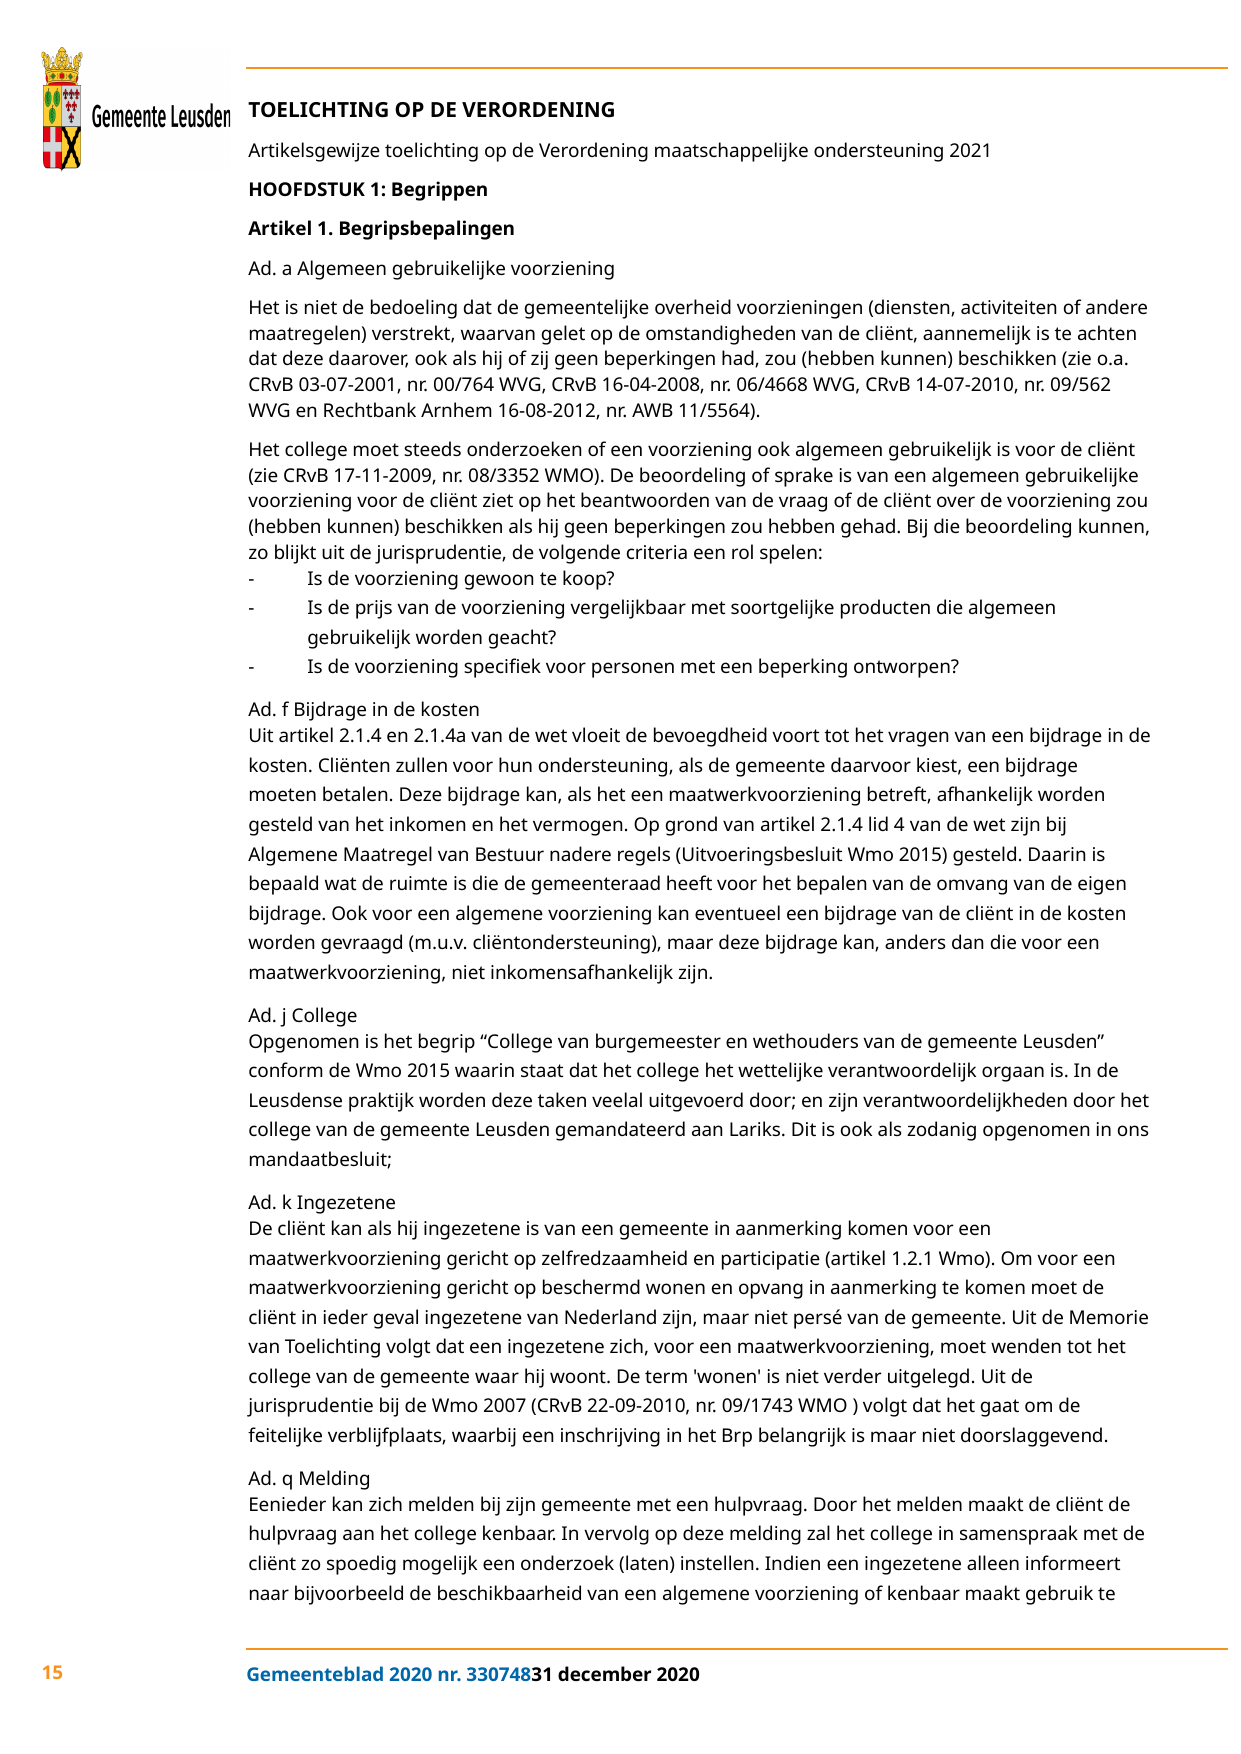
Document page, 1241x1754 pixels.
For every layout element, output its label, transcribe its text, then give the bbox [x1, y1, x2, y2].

list Is de prijs van de voorziening vergelijkbaar met soortgelijke producten die algemeen gebruikelijk worden geacht? [248, 594, 1152, 650]
text De cliënt kan als hij ingezetene is van een gemeente in aanmerking komen voor een maatwerkvoorziening gericht op zelfredzaamheid en participatie (artikel 1.2.1 Wmo). Om voor een maatwerkvoorziening gericht op beschermd wonen en opvang in aanmerking te komen moet de cliënt in ieder geval ingezetene van Nederland zijn, maar niet persé van de gemeente. Uit de Memorie van Toelichting volgt dat een ingezetene zich, voor een maatwerkvoorziening, moet wenden tot het college van de gemeente waar hij woont. De term 'wonen' is niet verder uitgelegd. Uit de jurisprudentie bij de Wmo 2007 (CRvB 22‐09‐2010, nr. 09/1743 WMO ) volgt dat het gaat om de feitelijke verblijfplaats, waarbij een inschrijving in het Brp belangrijk is maar niet doorslaggevend. [248, 1215, 1152, 1448]
text Artikelsgewijze toelichting op de Verordening maatschappelijke ondersteuning 2021 [248, 137, 1152, 163]
list Is de voorziening gewoon te koop? [248, 565, 1152, 591]
text Opgenomen is het begrip “College van burgemeester en wethouders van de gemeente Leusden” conform de Wmo 2015 waarin staat dat het college het wettelijke verantwoordelijk orgaan is. In de Leusdense praktijk worden deze taken veelal uitgevoerd door; en zijn verantwoordelijkheden door het college van de gemeente Leusden gemandateerd aan Lariks. Dit is ook als zodanig opgenomen in ons mandaatbesluit; [248, 1028, 1152, 1172]
text Het is niet de bedoeling dat de gemeentelijke overheid voorzieningen (diensten, activiteiten of andere maatregelen) verstrekt, waarvan gelet op de omstandigheden van de cliënt, aannemelijk is te achten dat deze daarover, ook als hij of zij geen beperkingen had, zou (hebben kunnen) beschikken (zie o.a. CRvB 03‐07‐2001, nr. 00/764 WVG, CRvB 16‐04‐2008, nr. 06/4668 WVG, CRvB 14‐07‐2010, nr. 09/562 WVG en Rechtbank Arnhem 16‐08‐2012, nr. AWB 11/5564). [248, 294, 1152, 423]
text Het college moet steeds onderzoeken of een voorziening ook algemeen gebruikelijk is voor de cliënt (zie CRvB 17‐11‐2009, nr. 08/3352 WMO). De beoordeling of sprake is van een algemeen gebruikelijke voorziening voor de cliënt ziet op het beantwoorden van de vraag of de cliënt over de voorziening zou (hebben kunnen) beschikken als hij geen beperkingen zou hebben gehad. Bij die beoordeling kunnen, zo blijkt uit de jurisprudentie, de volgende criteria een rol spelen: [248, 436, 1152, 565]
text Ad. k Ingezetene [248, 1189, 1152, 1215]
text HOOFDSTUK 1: Begrippen [248, 176, 1152, 202]
text TOELICHTING OP DE VERORDENING [248, 95, 1152, 123]
text Ad. j College [248, 1002, 1152, 1028]
text Artikel 1. Begripsbepalingen [248, 215, 1152, 241]
text Ad. q Melding [248, 1465, 1152, 1491]
text Eenieder kan zich melden bij zijn gemeente met een hulpvraag. Door het melden maakt de cliënt de hulpvraag aan het college kenbaar. In vervolg op deze melding zal het college in samenspraak met de cliënt zo spoedig mogelijk een onderzoek (laten) instellen. Indien een ingezetene alleen informeert naar bijvoorbeeld de beschikbaarheid van een algemene voorziening of kenbaar maakt gebruik te [248, 1491, 1152, 1606]
text Ad. f Bijdrage in de kosten [248, 697, 1152, 722]
list Is de voorziening specifiek voor personen met een beperking ontworpen? [248, 653, 1152, 679]
picture [41, 47, 231, 172]
text Uit artikel 2.1.4 en 2.1.4a van de wet vloeit de bevoegdheid voort tot het vragen van een bijdrage in de kosten. Cliënten zullen voor hun ondersteuning, als de gemeente daarvoor kiest, een bijdrage moeten betalen. Deze bijdrage kan, als het een maatwerkvoorziening betreft, afhankelijk worden gesteld van het inkomen en het vermogen. Op grond van artikel 2.1.4 lid 4 van de wet zijn bij Algemene Maatregel van Bestuur nadere regels (Uitvoeringsbesluit Wmo 2015) gesteld. Daarin is bepaald wat de ruimte is die de gemeenteraad heeft voor het bepalen van de omvang van de eigen bijdrage. Ook voor een algemene voorziening kan eventueel een bijdrage van de cliënt in de kosten worden gevraagd (m.u.v. cliëntondersteuning), maar deze bijdrage kan, anders dan die voor een maatwerkvoorziening, niet inkomensafhankelijk zijn. [248, 722, 1152, 985]
text Ad. a Algemeen gebruikelijke voorziening [248, 255, 1152, 280]
